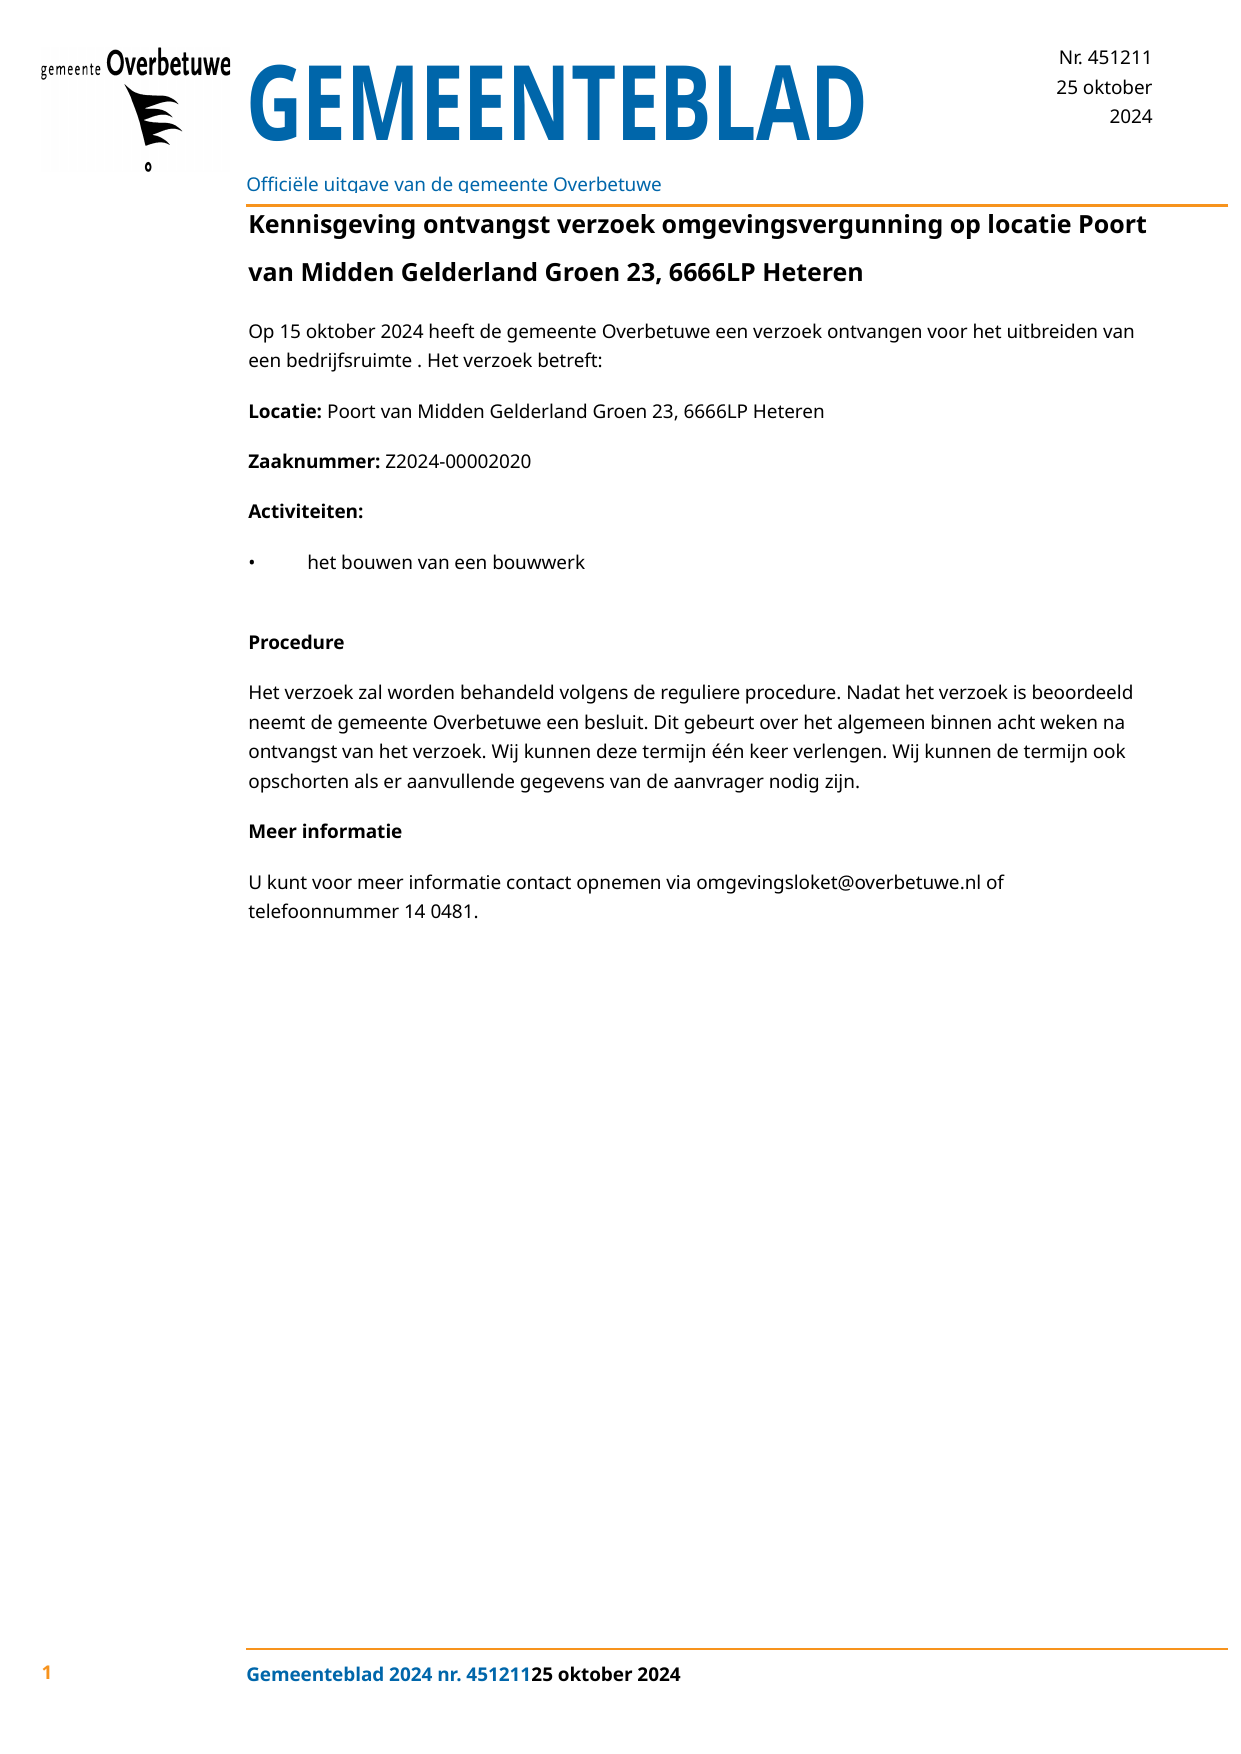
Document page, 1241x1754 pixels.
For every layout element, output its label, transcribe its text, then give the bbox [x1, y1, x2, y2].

text Locatie: Poort van Midden Gelderland Groen 23, 6666LP Heteren [248, 398, 1152, 424]
text Op 15 oktober 2024 heeft de gemeente Overbetuwe een verzoek ontvangen voor het uitbreiden van een bedrijfsruimte . Het verzoek betreft: [248, 318, 1152, 373]
picture [41, 47, 231, 172]
text Activiteiten: [248, 499, 1152, 524]
text Meer informatie [248, 819, 1152, 844]
text U kunt voor meer informatie contact opnemen via omgevingsloket@overbetuwe.nl of telefoonnummer 14 0481. [248, 869, 1152, 924]
text Kennisgeving ontvangst verzoek omgevingsvergunning op locatie Poort van Midden Gelderland Groen 23, 6666LP Heteren [248, 207, 1152, 288]
text Het verzoek zal worden behandeld volgens de reguliere procedure. Nadat het verzoek is beoordeeld neemt de gemeente Overbetuwe een besluit. Dit gebeurt over het algemeen binnen acht weken na ontvangst van het verzoek. Wij kunnen deze termijn één keer verlengen. Wij kunnen de termijn ook opschorten als er aanvullende gegevens van de aanvrager nodig zijn. [248, 679, 1152, 794]
text Procedure [248, 629, 1152, 655]
list het bouwen van een bouwwerk [248, 549, 1152, 575]
text Zaaknummer: Z2024-00002020 [248, 448, 1152, 474]
